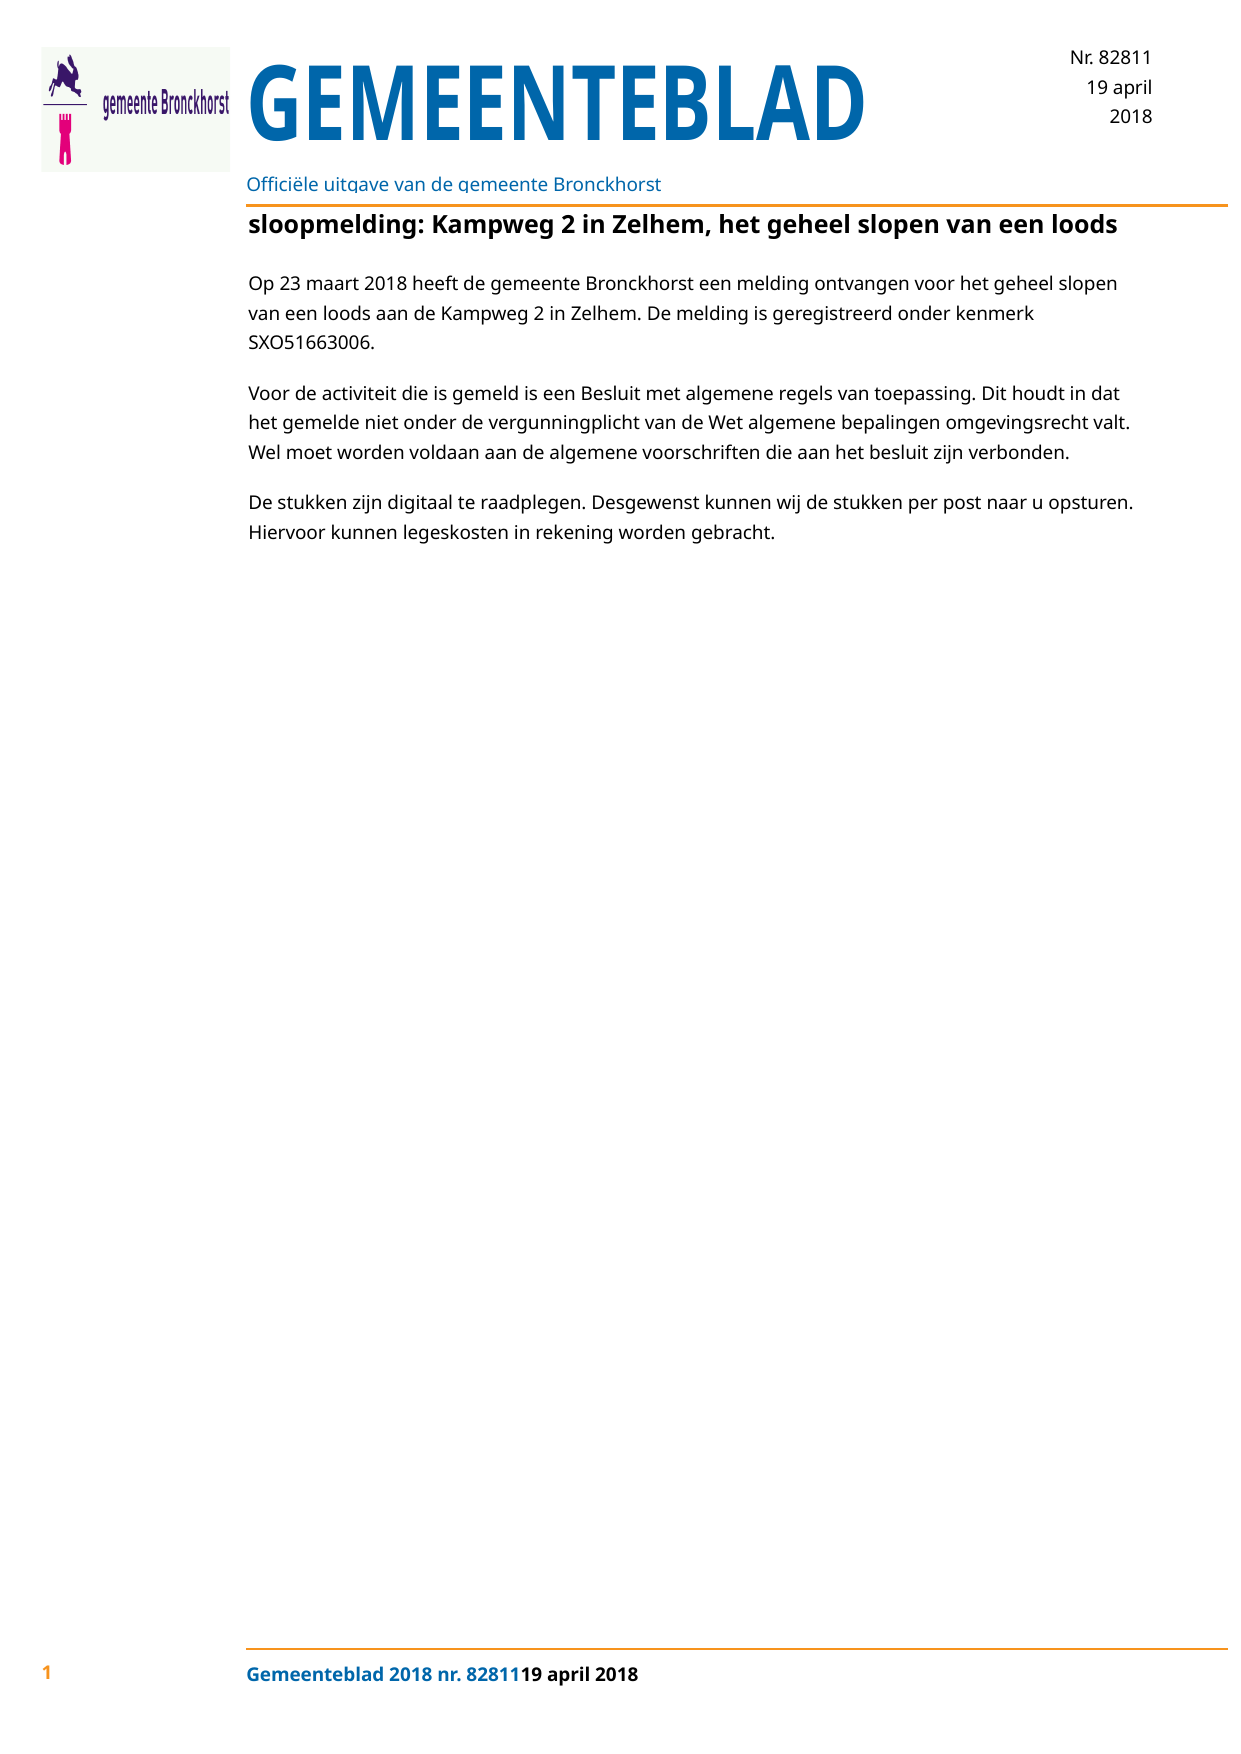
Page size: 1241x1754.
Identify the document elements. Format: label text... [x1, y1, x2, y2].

text De stukken zijn digitaal te raadplegen. Desgewenst kunnen wij de stukken per post naar u opsturen. Hiervoor kunnen legeskosten in rekening worden gebracht. [248, 489, 1152, 545]
text sloopmelding: Kampweg 2 in Zelhem, het geheel slopen van een loods [248, 207, 1152, 241]
text Op 23 maart 2018 heeft de gemeente Bronckhorst een melding ontvangen voor het geheel slopen van een loods aan de Kampweg 2 in Zelhem. De melding is geregistreerd onder kenmerk SXO51663006. [248, 270, 1152, 355]
text Voor de activiteit die is gemeld is een Besluit met algemene regels van toepassing. Dit houdt in dat het gemelde niet onder de vergunningplicht van de Wet algemene bepalingen omgevingsrecht valt. Wel moet worden voldaan aan de algemene voorschriften die aan het besluit zijn verbonden. [248, 380, 1152, 465]
picture [41, 47, 231, 172]
